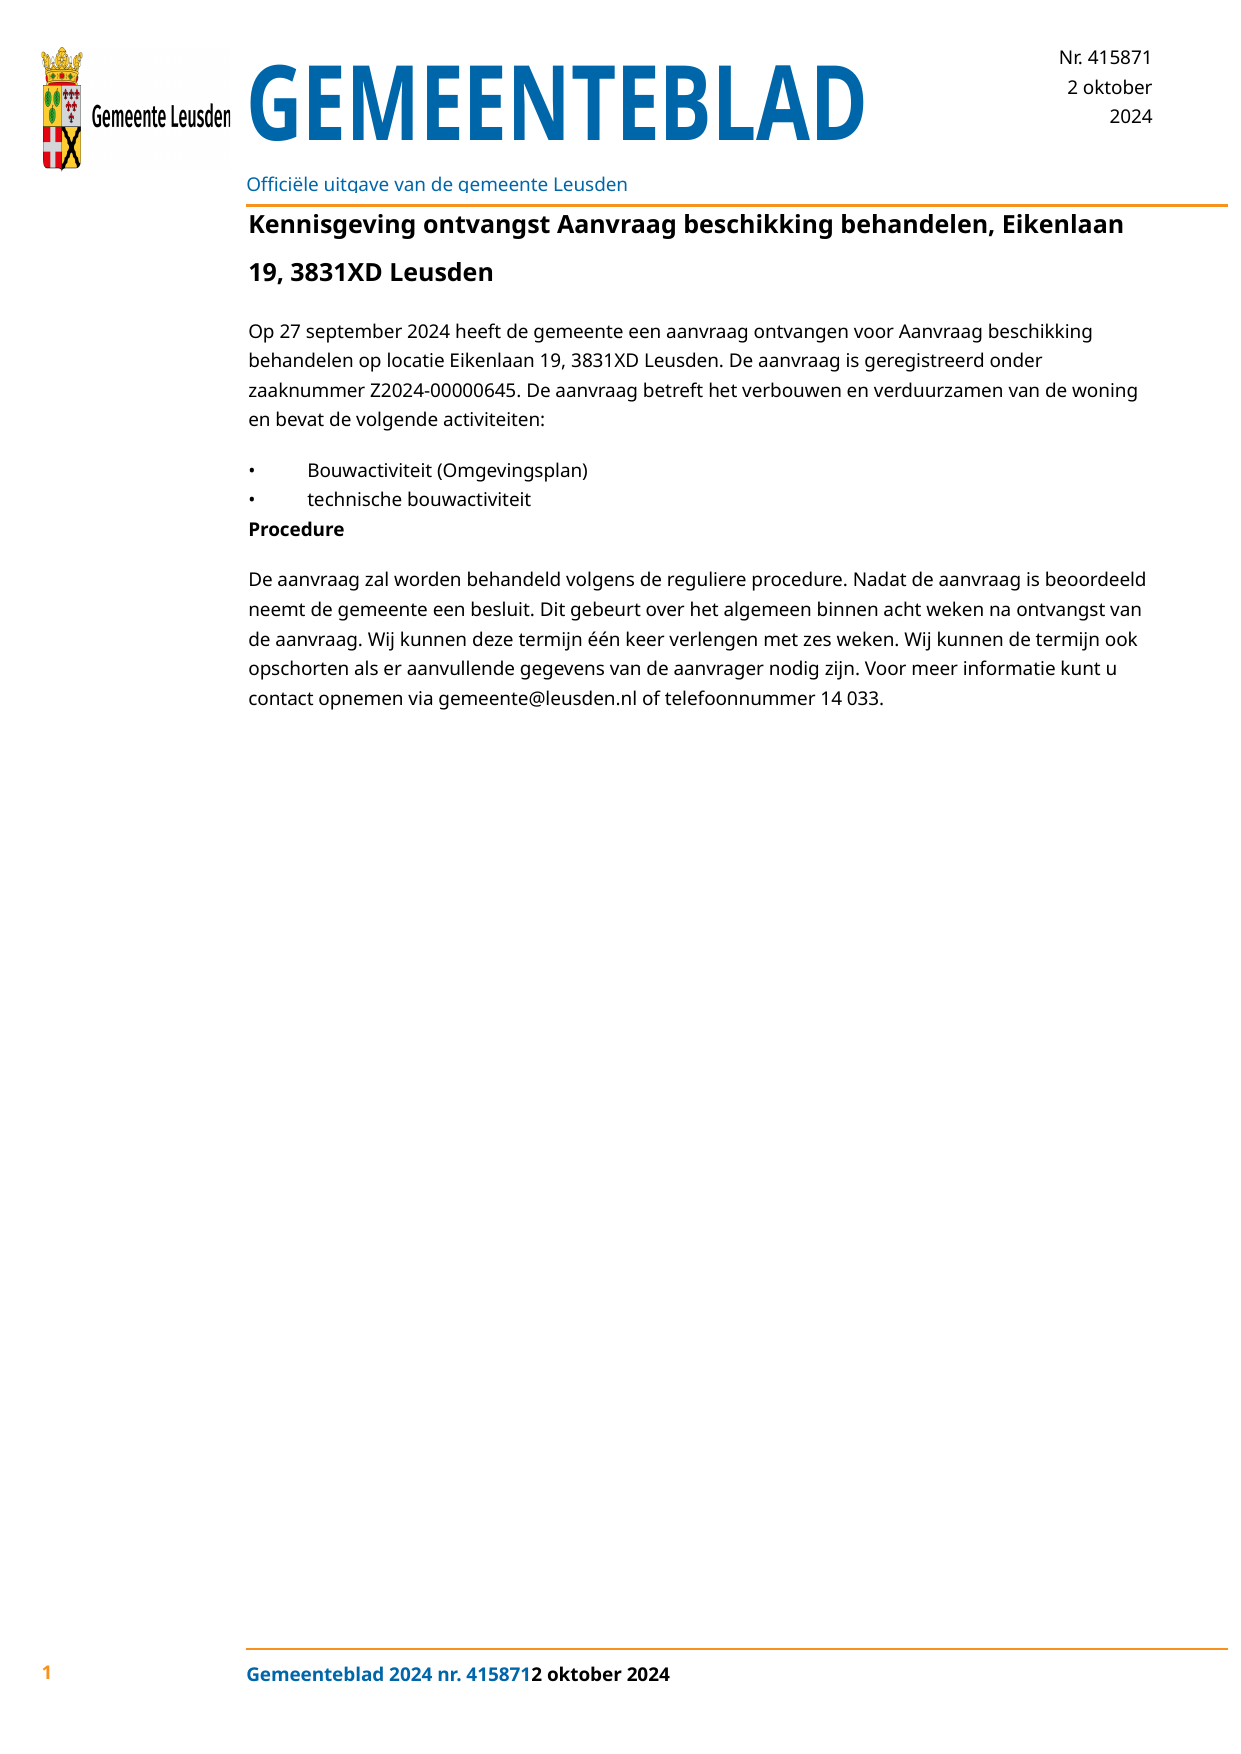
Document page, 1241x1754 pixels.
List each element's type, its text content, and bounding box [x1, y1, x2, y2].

picture [41, 47, 231, 172]
text Kennisgeving ontvangst Aanvraag beschikking behandelen, Eikenlaan 19, 3831XD Leusden [248, 207, 1152, 288]
list Bouwactiviteit (Omgevingsplan) [248, 457, 1152, 483]
text De aanvraag zal worden behandeld volgens de reguliere procedure. Nadat de aanvraag is beoordeeld neemt de gemeente een besluit. Dit gebeurt over het algemeen binnen acht weken na ontvangst van de aanvraag. Wij kunnen deze termijn één keer verlengen met zes weken. Wij kunnen de termijn ook opschorten als er aanvullende gegevens van de aanvrager nodig zijn. Voor meer informatie kunt u contact opnemen via gemeente@leusden.nl of telefoonnummer 14 033. [248, 567, 1152, 711]
text Procedure [248, 516, 1152, 542]
text Op 27 september 2024 heeft de gemeente een aanvraag ontvangen voor Aanvraag beschikking behandelen op locatie Eikenlaan 19, 3831XD Leusden. De aanvraag is geregistreerd onder zaaknummer Z2024-00000645. De aanvraag betreft het verbouwen en verduurzamen van de woning en bevat de volgende activiteiten: [248, 318, 1152, 432]
list technische bouwactiviteit [248, 487, 1152, 512]
